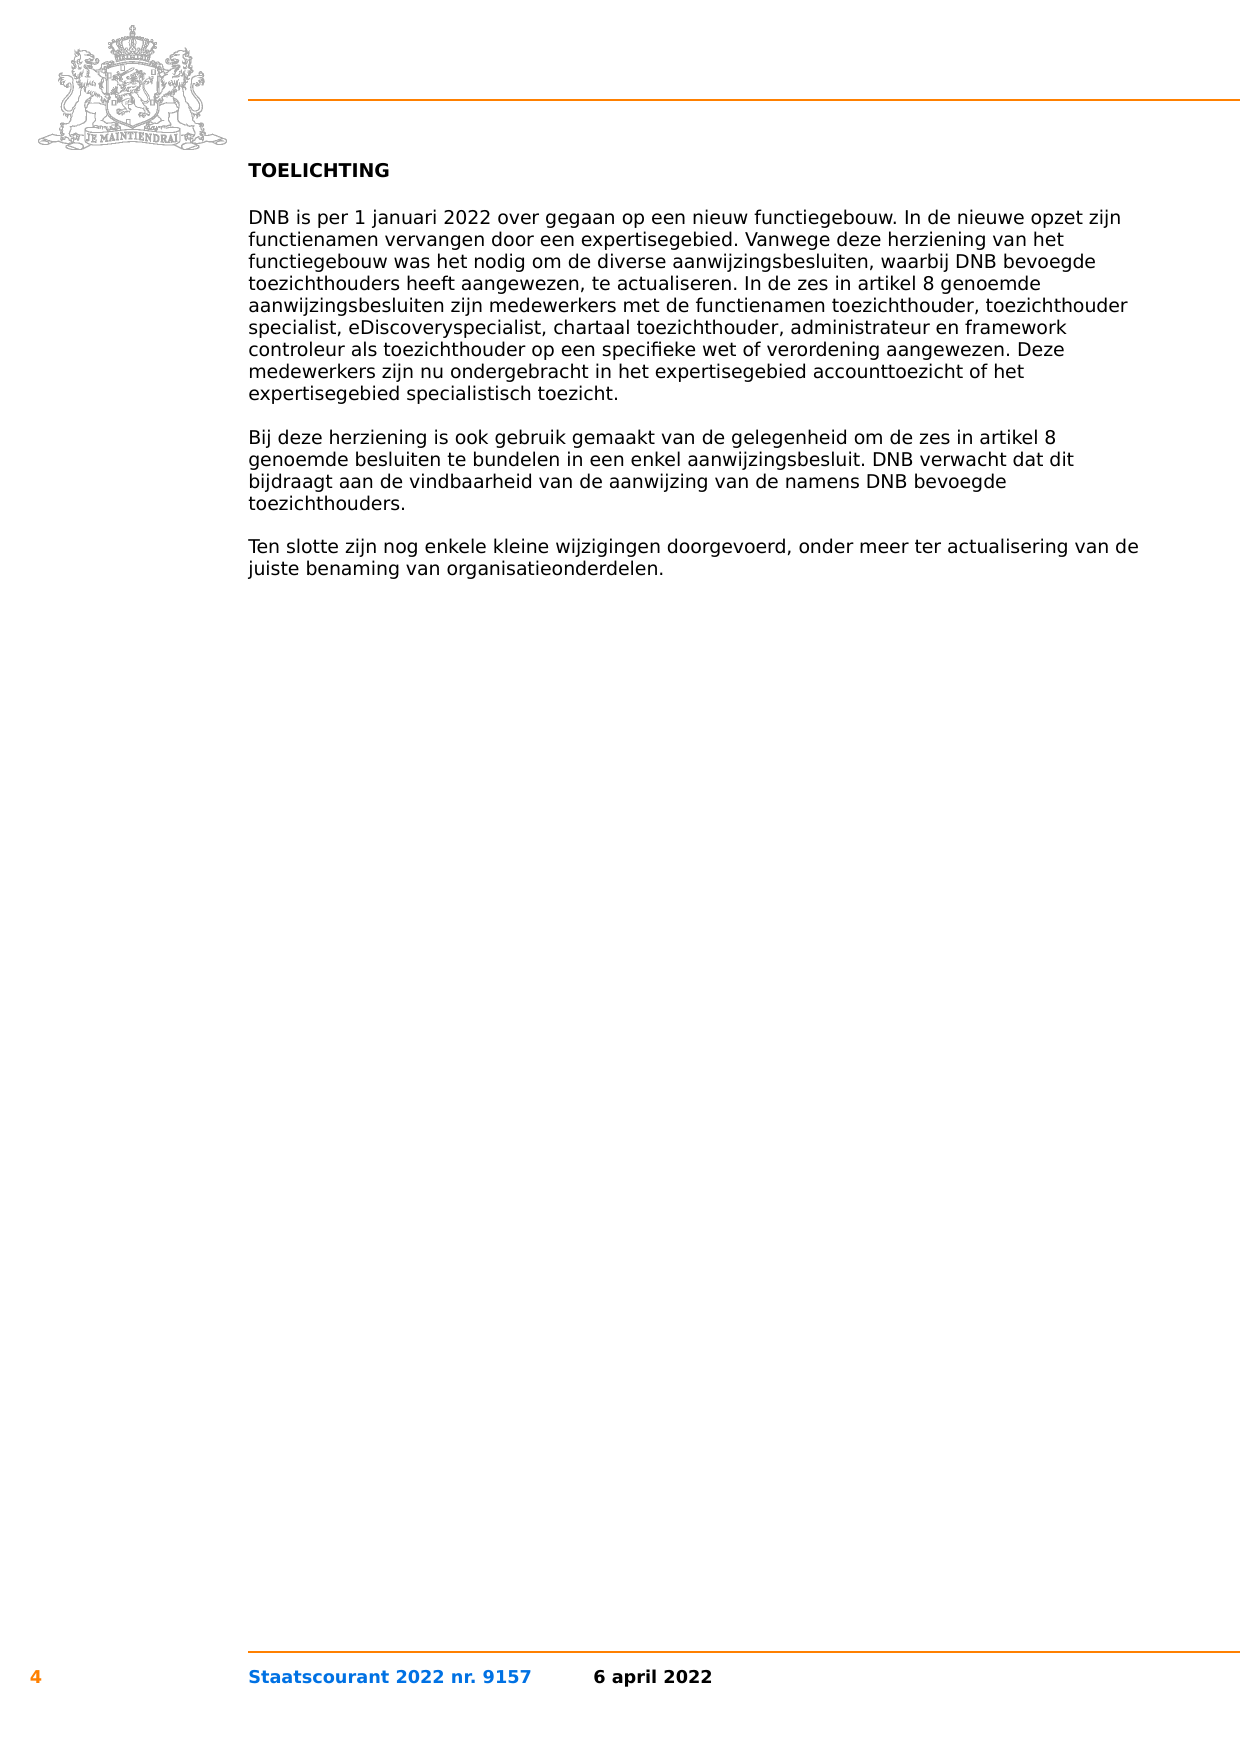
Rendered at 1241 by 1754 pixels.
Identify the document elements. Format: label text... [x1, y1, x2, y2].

subtitle TOELICHTING [248, 160, 1163, 182]
picture [38, 25, 227, 150]
text Ten slotte zijn nog enkele kleine wijzigingen doorgevoerd, onder meer ter actualisering van de juiste benaming van organisatieonderdelen. [248, 536, 1163, 580]
text Bij deze herziening is ook gebruik gemaakt van de gelegenheid om de zes in artikel 8 genoemde besluiten te bundelen in een enkel aanwijzingsbesluit. DNB verwacht dat dit bijdraagt aan de vindbaarheid van de aanwijzing van de namens DNB bevoegde toezichthouders. [248, 427, 1163, 514]
text DNB is per 1 januari 2022 over gegaan op een nieuw functiegebouw. In de nieuwe opzet zijn functienamen vervangen door een expertisegebied. Vanwege deze herziening van het functiegebouw was het nodig om de diverse aanwijzingsbesluiten, waarbij DNB bevoegde toezichthouders heeft aangewezen, te actualiseren. In de zes in artikel 8 genoemde aanwijzingsbesluiten zijn medewerkers met de functienamen toezichthouder, toezichthouder specialist, eDiscoveryspecialist, chartaal toezichthouder, administrateur en framework controleur als toezichthouder op een specifieke wet of verordening aangewezen. Deze medewerkers zijn nu ondergebracht in het expertisegebied accounttoezicht of het expertisegebied specialistisch toezicht. [248, 207, 1163, 405]
